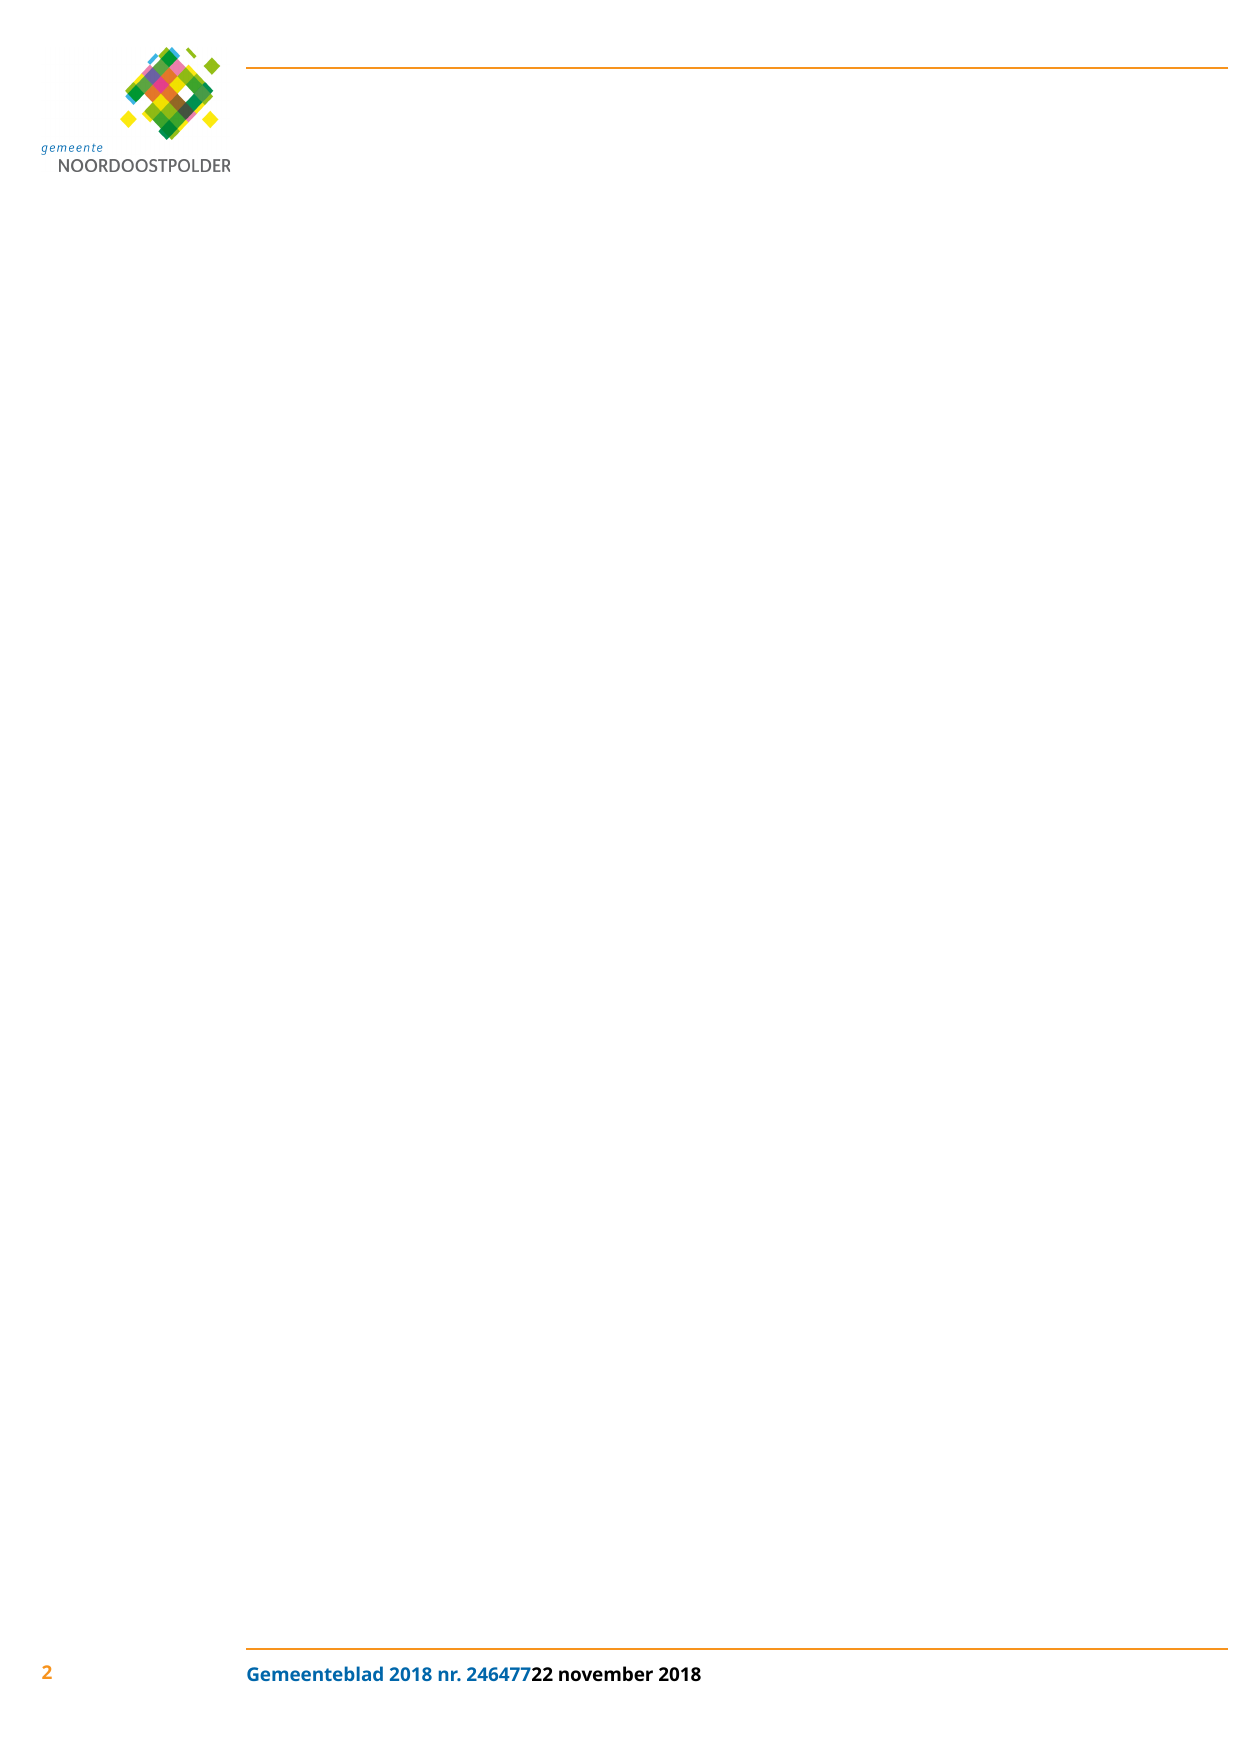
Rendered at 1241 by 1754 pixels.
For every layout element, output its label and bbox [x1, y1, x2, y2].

picture [41, 47, 231, 172]
